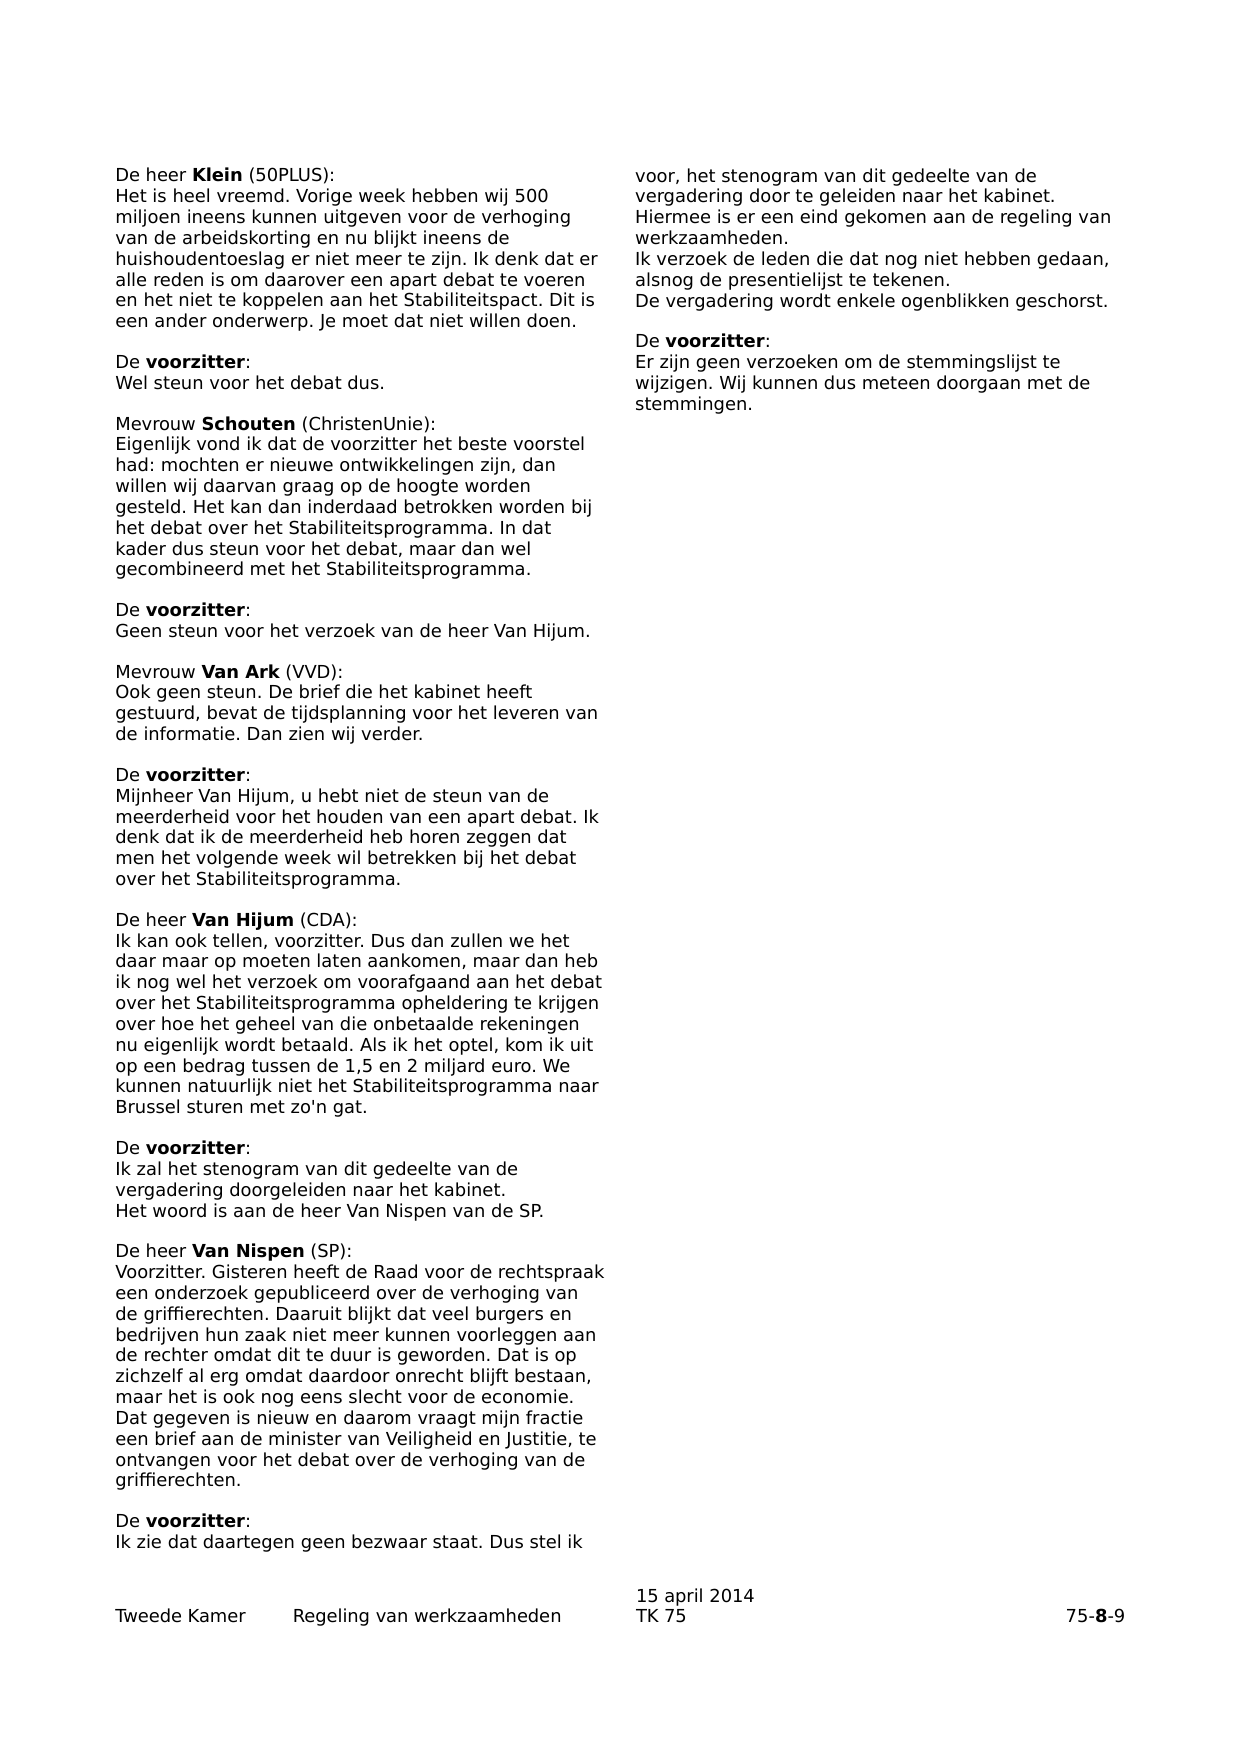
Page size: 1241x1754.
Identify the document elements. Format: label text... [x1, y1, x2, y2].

text Er zijn geen verzoeken om de stemmingslijst te wijzigen. Wij kunnen dus meteen doorgaan met de stemmingen. [635, 352, 1125, 414]
text De voorzitter: [115, 600, 605, 621]
text Mijnheer Van Hijum, u hebt niet de steun van de meerderheid voor het houden van een apart debat. Ik denk dat ik de meerderheid heb horen zeggen dat men het volgende week wil betrekken bij het debat over het Stabiliteitsprogramma. [115, 786, 605, 890]
text De vergadering wordt enkele ogenblikken geschorst. [635, 290, 1125, 311]
text Mevrouw Van Ark (VVD): [115, 662, 605, 682]
text Ik kan ook tellen, voorzitter. Dus dan zullen we het daar maar op moeten laten aankomen, maar dan heb ik nog wel het verzoek om voorafgaand aan het debat over het Stabiliteitsprogramma opheldering te krijgen over hoe het geheel van die onbetaalde rekeningen nu eigenlijk wordt betaald. Als ik het optel, kom ik uit op een bedrag tussen de 1,5 en 2 miljard euro. We kunnen natuurlijk niet het Stabiliteitsprogramma naar Brussel sturen met zo'n gat. [115, 930, 605, 1118]
text De heer Van Nispen (SP): [115, 1241, 605, 1262]
text De voorzitter: [115, 1511, 605, 1532]
text Geen steun voor het verzoek van de heer Van Hijum. [115, 621, 605, 642]
text voor, het stenogram van dit gedeelte van de vergadering door te geleiden naar het kabinet. [635, 165, 1125, 207]
text Ook geen steun. De brief die het kabinet heeft gestuurd, bevat de tijdsplanning voor het leveren van de informatie. Dan zien wij verder. [115, 682, 605, 745]
text Het is heel vreemd. Vorige week hebben wij 500 miljoen ineens kunnen uitgeven voor de verhoging van de arbeidskorting en nu blijkt ineens de huishoudentoeslag er niet meer te zijn. Ik denk dat er alle reden is om daarover een apart debat te voeren en het niet te koppelen aan het Stabiliteitspact. Dit is een ander onderwerp. Je moet dat niet willen doen. [115, 186, 605, 332]
text Voorzitter. Gisteren heeft de Raad voor de rechtspraak een onderzoek gepubliceerd over de verhoging van de griffierechten. Daaruit blijkt dat veel burgers en bedrijven hun zaak niet meer kunnen voorleggen aan de rechter omdat dit te duur is geworden. Dat is op zichzelf al erg omdat daardoor onrecht blijft bestaan, maar het is ook nog eens slecht voor de economie. Dat gegeven is nieuw en daarom vraagt mijn fractie een brief aan de minister van Veiligheid en Justitie, te ontvangen voor het debat over de verhoging van de griffierechten. [115, 1262, 605, 1491]
text Hiermee is er een eind gekomen aan de regeling van werkzaamheden. [635, 207, 1125, 249]
text De heer Klein (50PLUS): [115, 165, 605, 186]
text De voorzitter: [115, 352, 605, 373]
text De voorzitter: [635, 331, 1125, 352]
text Ik zie dat daartegen geen bezwaar staat. Dus stel ik [115, 1532, 605, 1553]
text Eigenlijk vond ik dat de voorzitter het beste voorstel had: mochten er nieuwe ontwikkelingen zijn, dan willen wij daarvan graag op de hoogte worden gesteld. Het kan dan inderdaad betrokken worden bij het debat over het Stabiliteitsprogramma. In dat kader dus steun voor het debat, maar dan wel gecombineerd met het Stabiliteitsprogramma. [115, 434, 605, 580]
text Het woord is aan de heer Van Nispen van de SP. [115, 1200, 605, 1221]
text De heer Van Hijum (CDA): [115, 910, 605, 930]
text Ik zal het stenogram van dit gedeelte van de vergadering doorgeleiden naar het kabinet. [115, 1159, 605, 1200]
text Mevrouw Schouten (ChristenUnie): [115, 413, 605, 434]
text De voorzitter: [115, 1138, 605, 1159]
text Ik verzoek de leden die dat nog niet hebben gedaan, alsnog de presentielijst te tekenen. [635, 249, 1125, 290]
text Wel steun voor het debat dus. [115, 373, 605, 393]
text De voorzitter: [115, 765, 605, 786]
